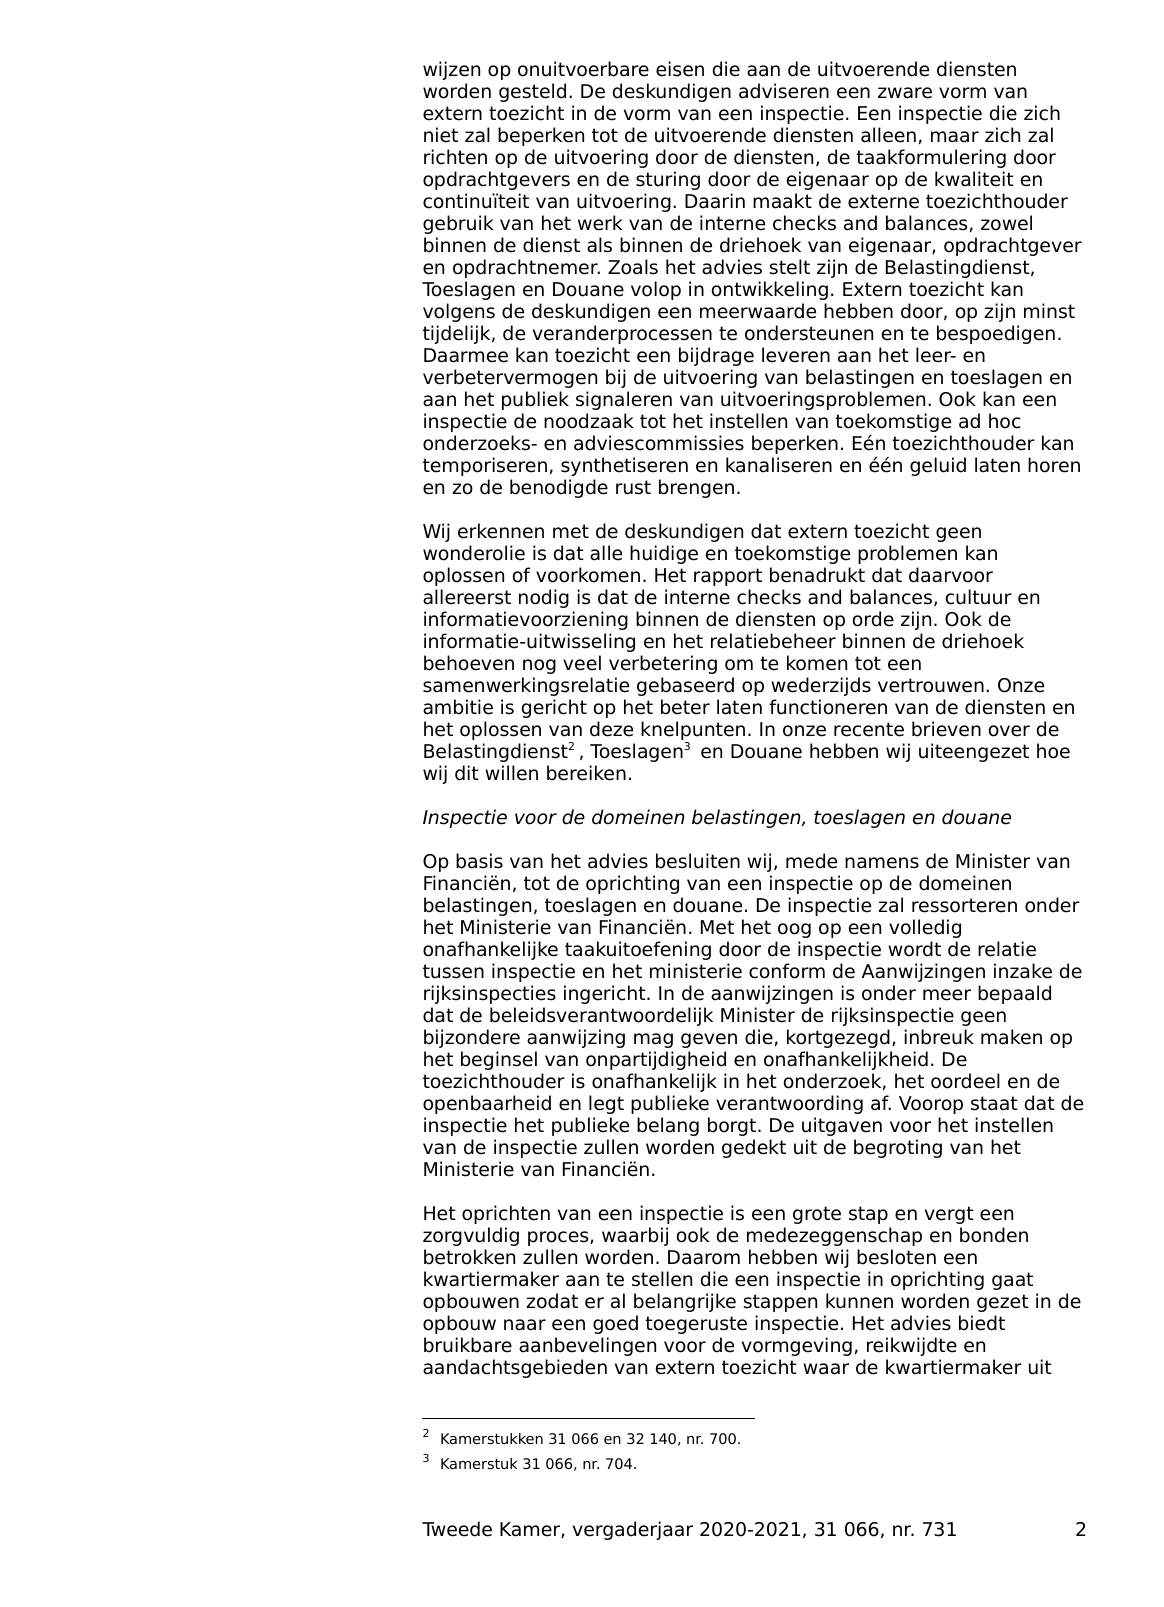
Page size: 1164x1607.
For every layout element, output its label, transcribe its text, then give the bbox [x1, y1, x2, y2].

text Wij erkennen met de deskundigen dat extern toezicht geen wonderolie is dat alle huidige en toekomstige problemen kan oplossen of voorkomen. Het rapport benadrukt dat daarvoor allereerst nodig is dat de interne checks and balances, cultuur en informatievoorziening binnen de diensten op orde zijn. Ook de informatie-uitwisseling en het relatiebeheer binnen de driehoek behoeven nog veel verbetering om te komen tot een samenwerkingsrelatie gebaseerd op wederzijds vertrouwen. Onze ambitie is gericht op het beter laten functioneren van de diensten en het oplossen van deze knelpunten. In onze recente brieven over de Belastingdienst, Toeslagen en Douane hebben wij uiteengezet hoe wij dit willen bereiken. [422, 521, 1087, 784]
text Kamerstuk 31 066, nr. 704. [422, 1452, 1087, 1474]
subtitle Inspectie voor de domeinen belastingen, toeslagen en douane [422, 807, 1087, 829]
text Het oprichten van een inspectie is een grote stap en vergt een zorgvuldig proces, waarbij ook de medezeggenschap en bonden betrokken zullen worden. Daarom hebben wij besloten een kwartiermaker aan te stellen die een inspectie in oprichting gaat opbouwen zodat er al belangrijke stappen kunnen worden gezet in de opbouw naar een goed toegeruste inspectie. Het advies biedt bruikbare aanbevelingen voor de vormgeving, reikwijdte en aandachtsgebieden van extern toezicht waar de kwartiermaker uit [422, 1203, 1087, 1379]
text wijzen op onuitvoerbare eisen die aan de uitvoerende diensten worden gesteld. De deskundigen adviseren een zware vorm van extern toezicht in de vorm van een inspectie. Een inspectie die zich niet zal beperken tot de uitvoerende diensten alleen, maar zich zal richten op de uitvoering door de diensten, de taakformulering door opdrachtgevers en de sturing door de eigenaar op de kwaliteit en continuïteit van uitvoering. Daarin maakt de externe toezichthouder gebruik van het werk van de interne checks and balances, zowel binnen de dienst als binnen de driehoek van eigenaar, opdrachtgever en opdrachtnemer. Zoals het advies stelt zijn de Belastingdienst, Toeslagen en Douane volop in ontwikkeling. Extern toezicht kan volgens de deskundigen een meerwaarde hebben door, op zijn minst tijdelijk, de veranderprocessen te ondersteunen en te bespoedigen. Daarmee kan toezicht een bijdrage leveren aan het leer- en verbetervermogen bij de uitvoering van belastingen en toeslagen en aan het publiek signaleren van uitvoeringsproblemen. Ook kan een inspectie de noodzaak tot het instellen van toekomstige ad hoc onderzoeks- en adviescommissies beperken. Eén toezichthouder kan temporiseren, synthetiseren en kanaliseren en één geluid laten horen en zo de benodigde rust brengen. [422, 59, 1087, 499]
text Kamerstukken 31 066 en 32 140, nr. 700. [422, 1427, 1087, 1449]
text Op basis van het advies besluiten wij, mede namens de Minister van Financiën, tot de oprichting van een inspectie op de domeinen belastingen, toeslagen en douane. De inspectie zal ressorteren onder het Ministerie van Financiën. Met het oog op een volledig onafhankelijke taakuitoefening door de inspectie wordt de relatie tussen inspectie en het ministerie conform de Aanwijzingen inzake de rijksinspecties ingericht. In de aanwijzingen is onder meer bepaald dat de beleidsverantwoordelijk Minister de rijksinspectie geen bijzondere aanwijzing mag geven die, kortgezegd, inbreuk maken op het beginsel van onpartijdigheid en onafhankelijkheid. De toezichthouder is onafhankelijk in het onderzoek, het oordeel en de openbaarheid en legt publieke verantwoording af. Voorop staat dat de inspectie het publieke belang borgt. De uitgaven voor het instellen van de inspectie zullen worden gedekt uit de begroting van het Ministerie van Financiën. [422, 851, 1087, 1181]
